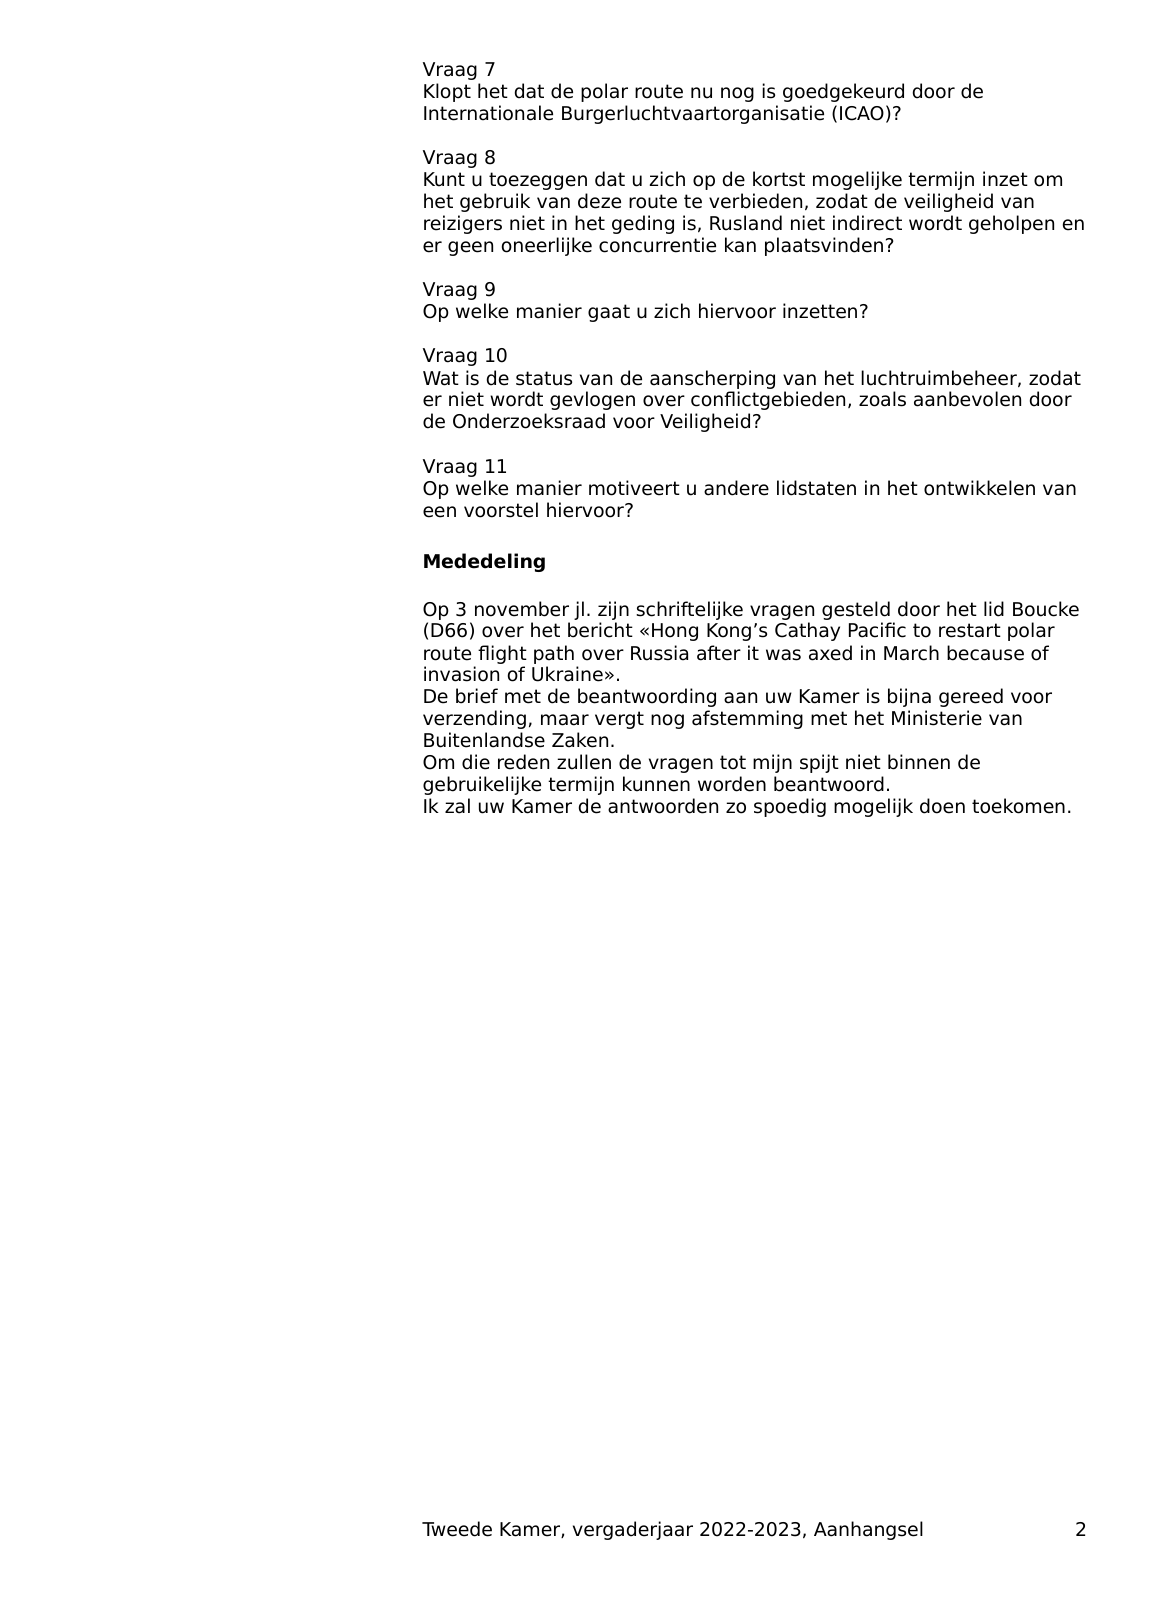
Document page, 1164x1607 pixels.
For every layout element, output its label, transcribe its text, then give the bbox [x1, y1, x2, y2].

text Op 3 november jl. zijn schriftelijke vragen gesteld door het lid Boucke (D66) over het bericht «Hong Kong’s Cathay Pacific to restart polar route flight path over Russia after it was axed in March because of invasion of Ukraine». [422, 598, 1087, 686]
text Vraag 8 [422, 147, 1087, 169]
text Wat is de status van de aanscherping van het luchtruimbeheer, zodat er niet wordt gevlogen over conflictgebieden, zoals aanbevolen door de Onderzoeksraad voor Veiligheid? [422, 367, 1087, 433]
text Op welke manier motiveert u andere lidstaten in het ontwikkelen van een voorstel hiervoor? [422, 477, 1087, 521]
text Vraag 10 [422, 345, 1087, 367]
text Om die reden zullen de vragen tot mijn spijt niet binnen de gebruikelijke termijn kunnen worden beantwoord. [422, 752, 1087, 796]
text Vraag 11 [422, 456, 1087, 477]
text Op welke manier gaat u zich hiervoor inzetten? [422, 301, 1087, 323]
text Kunt u toezeggen dat u zich op de kortst mogelijke termijn inzet om het gebruik van deze route te verbieden, zodat de veiligheid van reizigers niet in het geding is, Rusland niet indirect wordt geholpen en er geen oneerlijke concurrentie kan plaatsvinden? [422, 169, 1087, 257]
text Ik zal uw Kamer de antwoorden zo spoedig mogelijk doen toekomen. [422, 796, 1087, 818]
text Vraag 7 [422, 59, 1087, 81]
text Vraag 9 [422, 279, 1087, 301]
subtitle Mededeling [422, 551, 1087, 573]
text De brief met de beantwoording aan uw Kamer is bijna gereed voor verzending, maar vergt nog afstemming met het Ministerie van Buitenlandse Zaken. [422, 686, 1087, 752]
text Klopt het dat de polar route nu nog is goedgekeurd door de Internationale Burgerluchtvaartorganisatie (ICAO)? [422, 81, 1087, 125]
